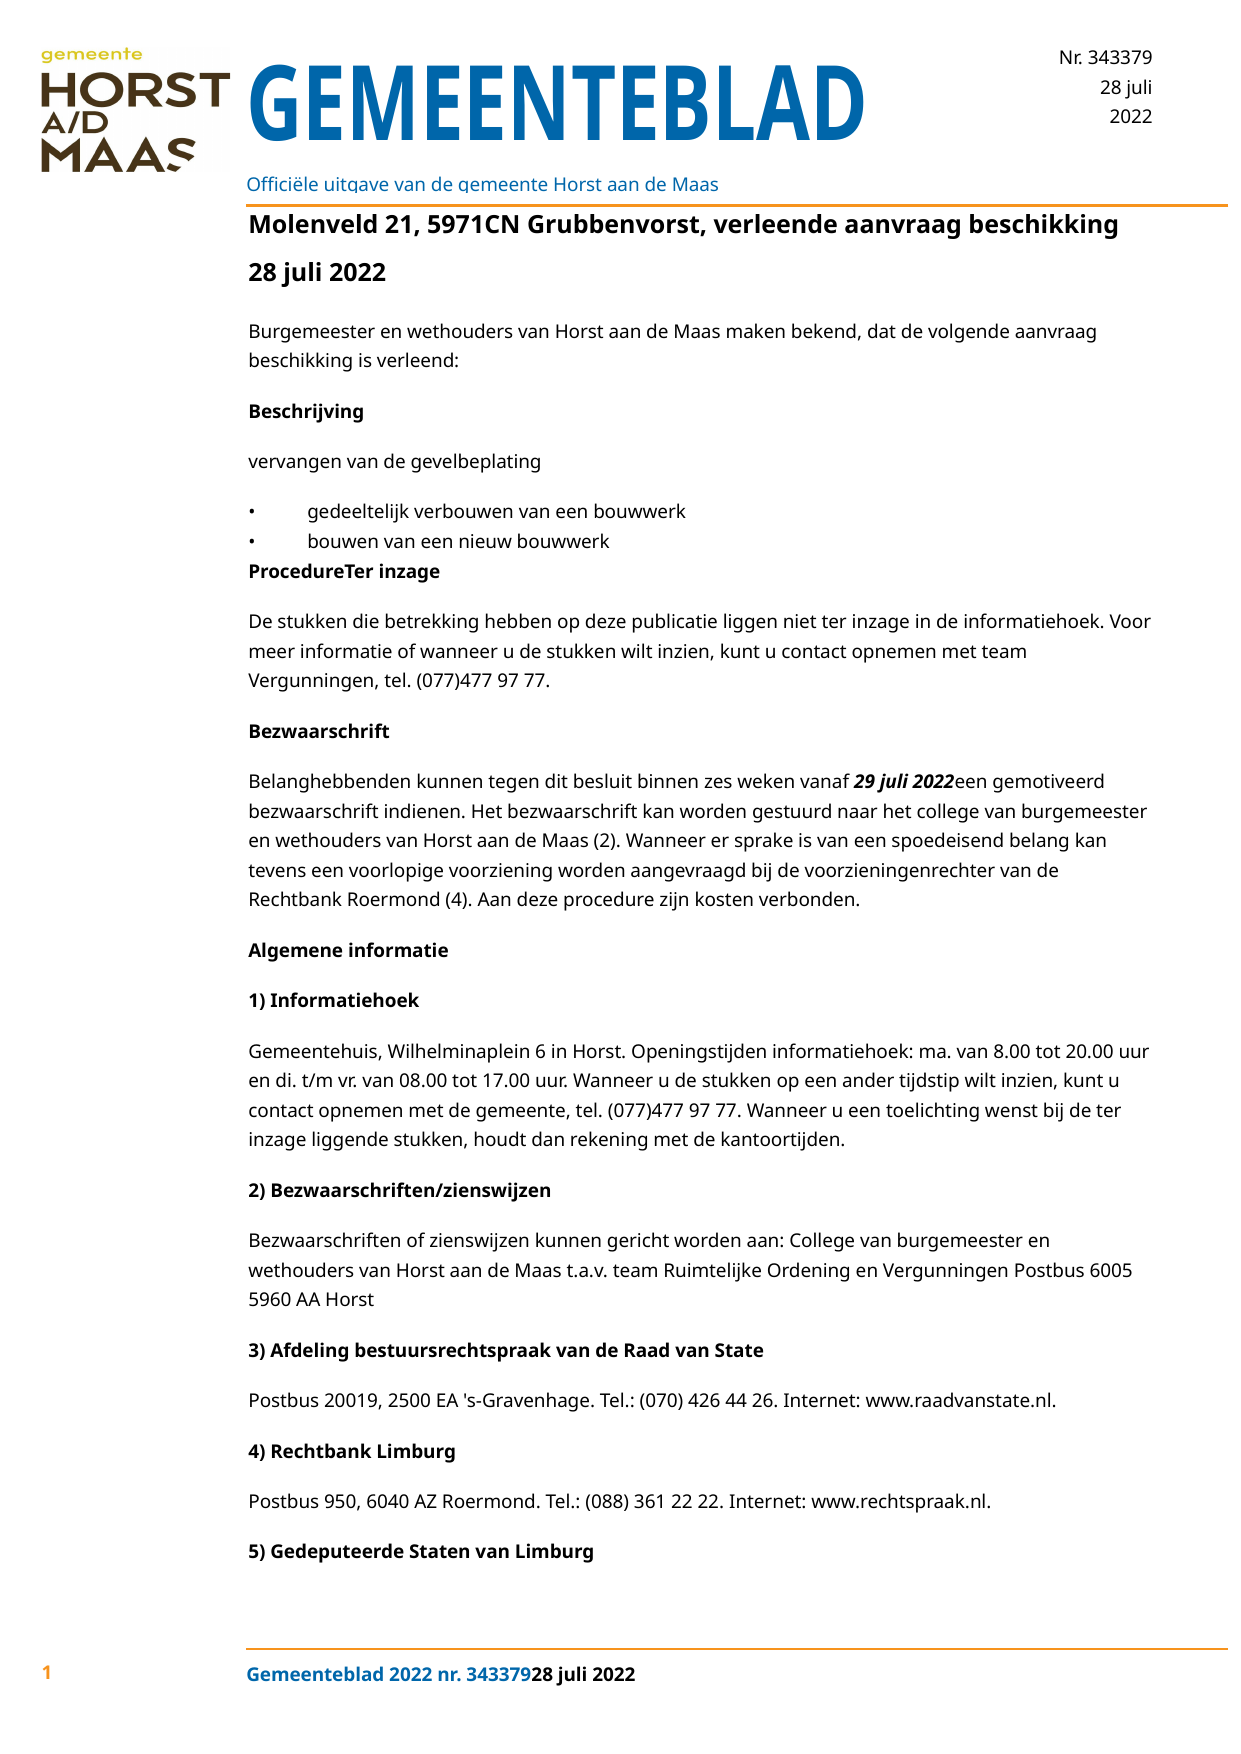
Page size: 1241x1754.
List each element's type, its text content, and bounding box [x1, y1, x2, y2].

text 3) Afdeling bestuursrechtspraak van de Raad van State [248, 1337, 1152, 1363]
list bouwen van een nieuw bouwwerk [248, 528, 1152, 554]
list gedeeltelijk verbouwen van een bouwwerk [248, 499, 1152, 524]
text De stukken die betrekking hebben op deze publicatie liggen niet ter inzage in de informatiehoek. Voor meer informatie of wanneer u de stukken wilt inzien, kunt u contact opnemen met team Vergunningen, tel. (077)477 97 77. [248, 608, 1152, 693]
text Belanghebbenden kunnen tegen dit besluit binnen zes weken vanaf 29 juli 2022een gemotiveerd bezwaarschrift indienen. Het bezwaarschrift kan worden gestuurd naar het college van burgemeester en wethouders van Horst aan de Maas (2). Wanneer er sprake is van een spoedeisend belang kan tevens een voorlopige voorziening worden aangevraagd bij de voorzieningenrechter van de Rechtbank Roermond (4). Aan deze procedure zijn kosten verbonden. [248, 768, 1152, 912]
text 2) Bezwaarschriften/zienswijzen [248, 1177, 1152, 1203]
text ProcedureTer inzage [248, 558, 1152, 584]
text Postbus 950, 6040 AZ Roermond. Tel.: (088) 361 22 22. Internet: www.rechtspraak.nl. [248, 1488, 1152, 1514]
text Bezwaarschrift [248, 718, 1152, 744]
text Beschrijving [248, 398, 1152, 424]
text 1) Informatiehoek [248, 987, 1152, 1013]
text Molenveld 21, 5971CN Grubbenvorst, verleende aanvraag beschikking 28 juli 2022 [248, 207, 1152, 288]
picture [41, 47, 231, 172]
text Algemene informatie [248, 937, 1152, 963]
text vervangen van de gevelbeplating [248, 448, 1152, 474]
text Burgemeester en wethouders van Horst aan de Maas maken bekend, dat de volgende aanvraag beschikking is verleend: [248, 318, 1152, 373]
text 5) Gedeputeerde Staten van Limburg [248, 1539, 1152, 1564]
text Gemeentehuis, Wilhelminaplein 6 in Horst. Openingstijden informatiehoek: ma. van 8.00 tot 20.00 uur en di. t/m vr. van 08.00 tot 17.00 uur. Wanneer u de stukken op een ander tijdstip wilt inzien, kunt u contact opnemen met de gemeente, tel. (077)477 97 77. Wanneer u een toelichting wenst bij de ter inzage liggende stukken, houdt dan rekening met de kantoortijden. [248, 1038, 1152, 1152]
text Postbus 20019, 2500 EA 's-Gravenhage. Tel.: (070) 426 44 26. Internet: www.raadvanstate.nl. [248, 1387, 1152, 1413]
text Bezwaarschriften of zienswijzen kunnen gericht worden aan: College van burgemeester en wethouders van Horst aan de Maas t.a.v. team Ruimtelijke Ordening en Vergunningen Postbus 6005 5960 AA Horst [248, 1227, 1152, 1312]
text 4) Rechtbank Limburg [248, 1438, 1152, 1464]
